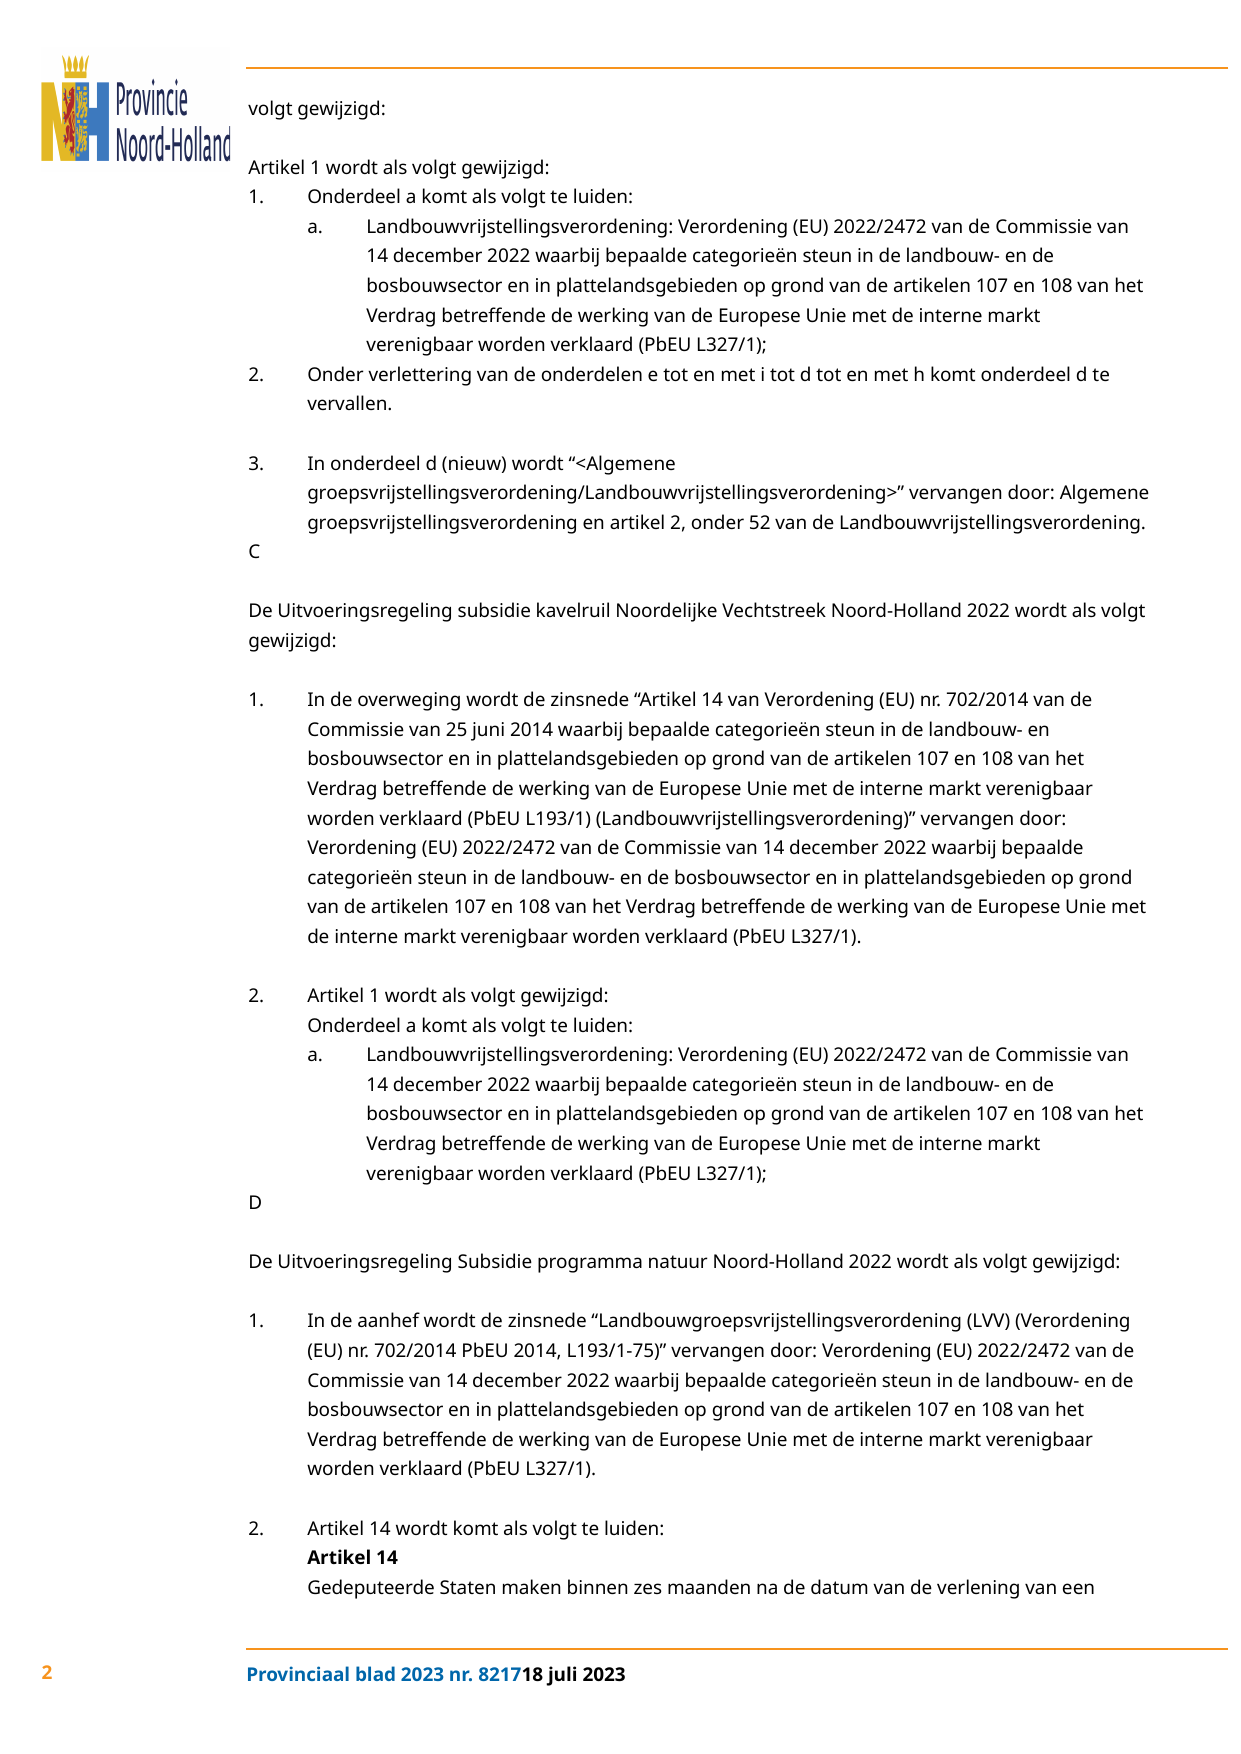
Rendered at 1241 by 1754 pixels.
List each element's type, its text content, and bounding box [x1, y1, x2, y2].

picture [41, 47, 231, 172]
text volgt gewijzigd: [248, 95, 1152, 121]
list Artikel 14 wordt komt als volgt te luiden: [248, 1515, 1152, 1541]
list Artikel 14 [248, 1544, 1152, 1570]
list In onderdeel d (nieuw) wordt “<Algemene groepsvrijstellingsverordening/Landbouwvrijstellingsverordening>” vervangen door: Algemene groepsvrijstellingsverordening en artikel 2, onder 52 van de Landbouwvrijstellingsverordening. [248, 450, 1152, 535]
text Artikel 1 wordt als volgt gewijzigd: [248, 154, 1152, 180]
list Onderdeel a komt als volgt te luiden: [248, 183, 1152, 209]
list Artikel 1 wordt als volgt gewijzigd: [248, 982, 1152, 1008]
text De Uitvoeringsregeling Subsidie programma natuur Noord-Holland 2022 wordt als volgt gewijzigd: [248, 1248, 1152, 1274]
list In de aanhef wordt de zinsnede “Landbouwgroepsvrijstellingsverordening (LVV) (Verordening (EU) nr. 702/2014 PbEU 2014, L193/1-75)” vervangen door: Verordening (EU) 2022/2472 van de Commissie van 14 december 2022 waarbij bepaalde categorieën steun in de landbouw- en de bosbouwsector en in plattelandsgebieden op grond van de artikelen 107 en 108 van het Verdrag betreffende de werking van de Europese Unie met de interne markt verenigbaar worden verklaard (PbEU L327/1). [248, 1308, 1152, 1481]
list In de overweging wordt de zinsnede “Artikel 14 van Verordening (EU) nr. 702/2014 van de Commissie van 25 juni 2014 waarbij bepaalde categorieën steun in de landbouw- en bosbouwsector en in plattelandsgebieden op grond van de artikelen 107 en 108 van het Verdrag betreffende de werking van de Europese Unie met de interne markt verenigbaar worden verklaard (PbEU L193/1) (Landbouwvrijstellingsverordening)” vervangen door: [248, 686, 1152, 831]
list Onderdeel a komt als volgt te luiden: [248, 1012, 1152, 1038]
list Gedeputeerde Staten maken binnen zes maanden na de datum van de verlening van een [248, 1574, 1152, 1600]
list Onder verlettering van de onderdelen e tot en met i tot d tot en met h komt onderdeel d te vervallen. [248, 361, 1152, 416]
text C [248, 538, 1152, 564]
list Landbouwvrijstellingsverordening: Verordening (EU) 2022/2472 van de Commissie van 14 december 2022 waarbij bepaalde categorieën steun in de landbouw- en de bosbouwsector en in plattelandsgebieden op grond van de artikelen 107 en 108 van het Verdrag betreffende de werking van de Europese Unie met de interne markt verenigbaar worden verklaard (PbEU L327/1); [307, 1041, 1152, 1186]
text De Uitvoeringsregeling subsidie kavelruil Noordelijke Vechtstreek Noord-Holland 2022 wordt als volgt gewijzigd: [248, 598, 1152, 653]
list Landbouwvrijstellingsverordening: Verordening (EU) 2022/2472 van de Commissie van 14 december 2022 waarbij bepaalde categorieën steun in de landbouw- en de bosbouwsector en in plattelandsgebieden op grond van de artikelen 107 en 108 van het Verdrag betreffende de werking van de Europese Unie met de interne markt verenigbaar worden verklaard (PbEU L327/1); [307, 213, 1152, 357]
list Verordening (EU) 2022/2472 van de Commissie van 14 december 2022 waarbij bepaalde categorieën steun in de landbouw- en de bosbouwsector en in plattelandsgebieden op grond van de artikelen 107 en 108 van het Verdrag betreffende de werking van de Europese Unie met de interne markt verenigbaar worden verklaard (PbEU L327/1). [248, 834, 1152, 949]
text D [248, 1189, 1152, 1215]
